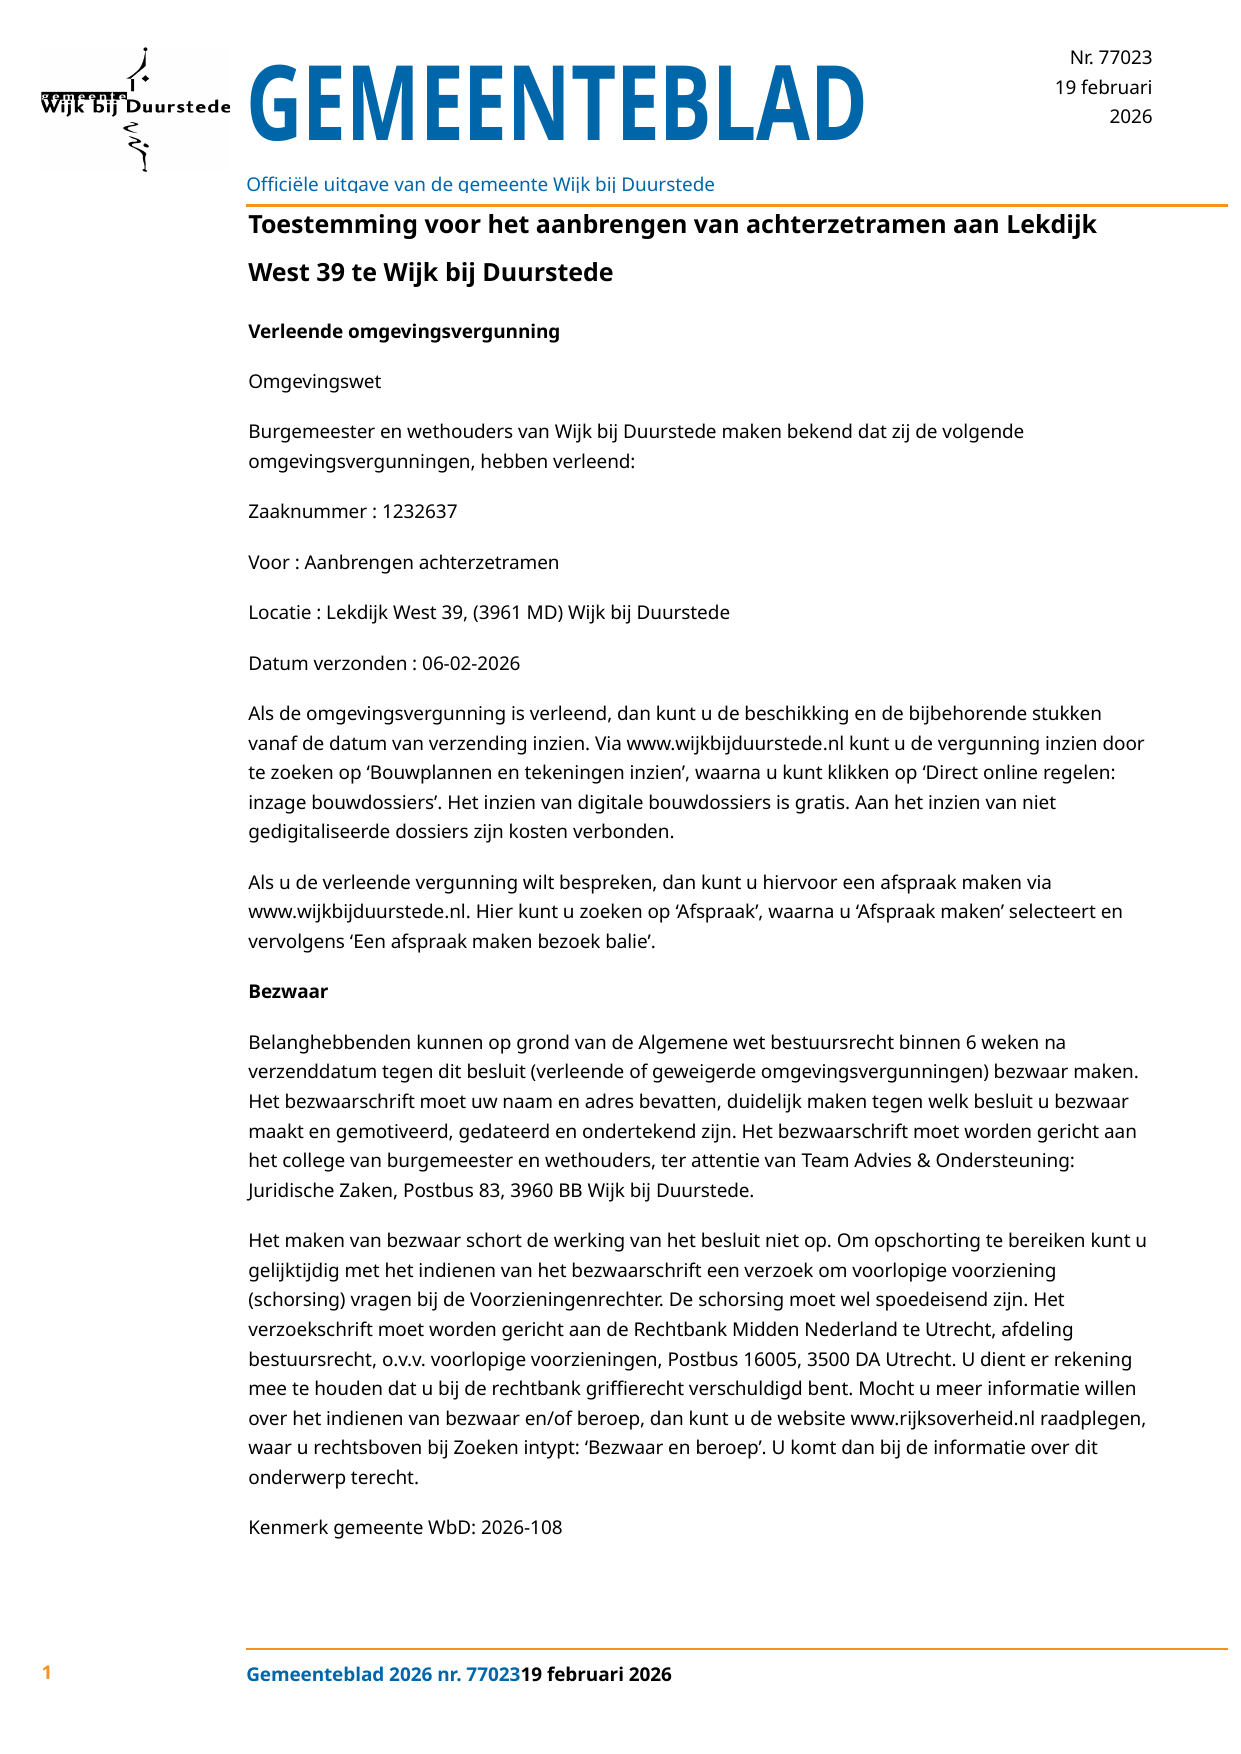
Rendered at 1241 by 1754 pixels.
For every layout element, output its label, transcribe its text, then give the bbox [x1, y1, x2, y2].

text Verleende omgevingsvergunning [248, 318, 1152, 344]
text Als de omgevingsvergunning is verleend, dan kunt u de beschikking en de bijbehorende stukken vanaf de datum van verzending inzien. Via www.wijkbijduurstede.nl kunt u de vergunning inzien door te zoeken op ‘Bouwplannen en tekeningen inzien’, waarna u kunt klikken op ‘Direct online regelen: inzage bouwdossiers’. Het inzien van digitale bouwdossiers is gratis. Aan het inzien van niet gedigitaliseerde dossiers zijn kosten verbonden. [248, 700, 1152, 844]
text Burgemeester en wethouders van Wijk bij Duurstede maken bekend dat zij de volgende omgevingsvergunningen, hebben verleend: [248, 419, 1152, 474]
text Bezwaar [248, 979, 1152, 1004]
text Het maken van bezwaar schort de werking van het besluit niet op. Om opschorting te bereiken kunt u gelijktijdig met het indienen van het bezwaarschrift een verzoek om voorlopige voorziening (schorsing) vragen bij de Voorzieningenrechter. De schorsing moet wel spoedeisend zijn. Het verzoekschrift moet worden gericht aan de Rechtbank Midden Nederland te Utrecht, afdeling bestuursrecht, o.v.v. voorlopige voorzieningen, Postbus 16005, 3500 DA Utrecht. U dient er rekening mee te houden dat u bij de rechtbank griffierecht verschuldigd bent. Mocht u meer informatie willen over het indienen van bezwaar en/of beroep, dan kunt u de website www.rijksoverheid.nl raadplegen, waar u rechtsboven bij Zoeken intypt: ‘Bezwaar en beroep’. U komt dan bij de informatie over dit onderwerp terecht. [248, 1227, 1152, 1490]
text Toestemming voor het aanbrengen van achterzetramen aan Lekdijk West 39 te Wijk bij Duurstede [248, 207, 1152, 288]
text Als u de verleende vergunning wilt bespreken, dan kunt u hiervoor een afspraak maken via www.wijkbijduurstede.nl. Hier kunt u zoeken op ‘Afspraak’, waarna u ‘Afspraak maken’ selecteert en vervolgens ‘Een afspraak maken bezoek balie’. [248, 869, 1152, 954]
text Datum verzonden : 06-02-2026 [248, 650, 1152, 676]
text Zaaknummer : 1232637 [248, 499, 1152, 524]
text Belanghebbenden kunnen op grond van de Algemene wet bestuursrecht binnen 6 weken na verzenddatum tegen dit besluit (verleende of geweigerde omgevingsvergunningen) bezwaar maken. Het bezwaarschrift moet uw naam en adres bevatten, duidelijk maken tegen welk besluit u bezwaar maakt en gemotiveerd, gedateerd en ondertekend zijn. Het bezwaarschrift moet worden gericht aan het college van burgemeester en wethouders, ter attentie van Team Advies & Ondersteuning: Juridische Zaken, Postbus 83, 3960 BB Wijk bij Duurstede. [248, 1029, 1152, 1203]
text Kenmerk gemeente WbD: 2026-108 [248, 1514, 1152, 1540]
text Omgevingswet [248, 368, 1152, 394]
text Voor : Aanbrengen achterzetramen [248, 549, 1152, 575]
picture [41, 47, 231, 172]
text Locatie : Lekdijk West 39, (3961 MD) Wijk bij Duurstede [248, 599, 1152, 625]
